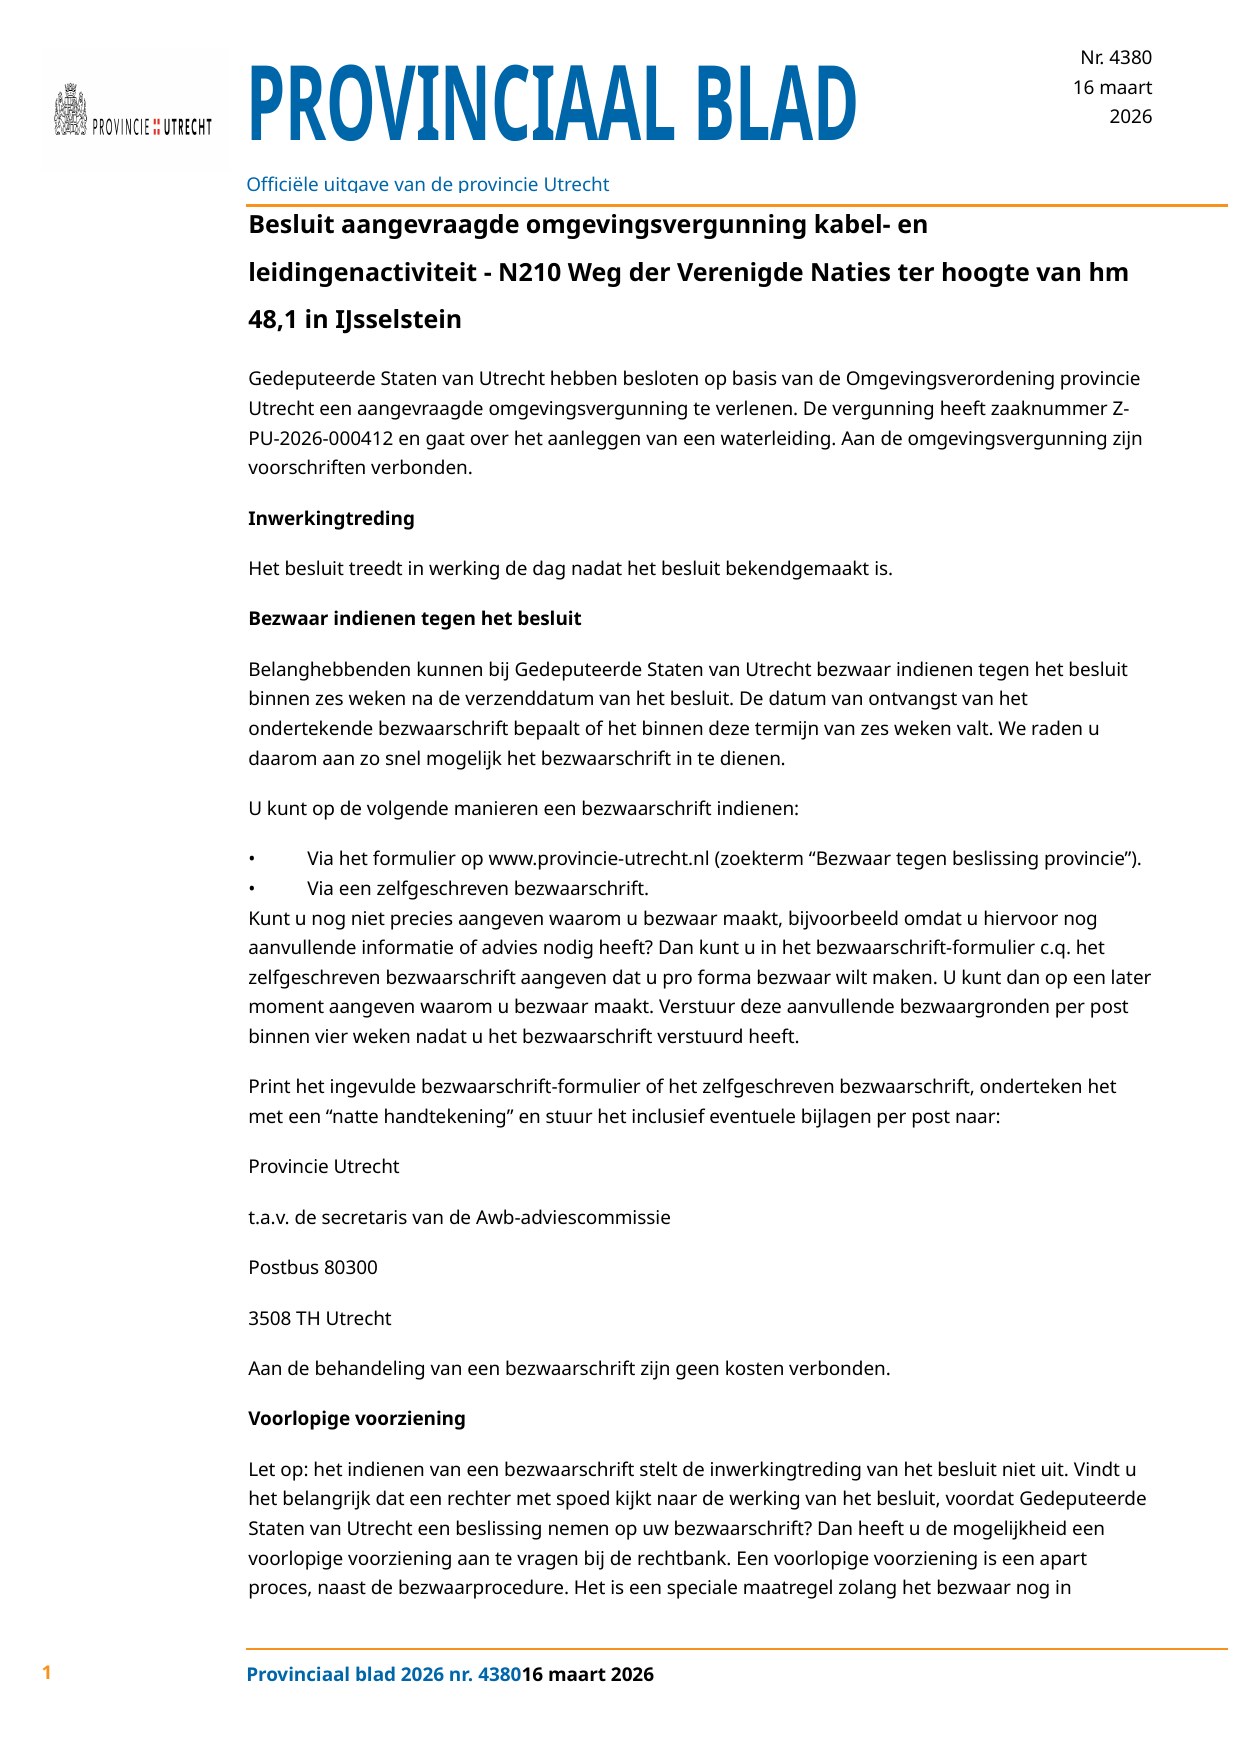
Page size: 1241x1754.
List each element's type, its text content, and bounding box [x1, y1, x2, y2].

list Via een zelfgeschreven bezwaarschrift. [248, 875, 1152, 901]
picture [41, 47, 231, 172]
text Postbus 80300 [248, 1254, 1152, 1280]
text Bezwaar indienen tegen het besluit [248, 606, 1152, 631]
text Belanghebbenden kunnen bij Gedeputeerde Staten van Utrecht bezwaar indienen tegen het besluit binnen zes weken na de verzenddatum van het besluit. De datum van ontvangst van het ondertekende bezwaarschrift bepaalt of het binnen deze termijn van zes weken valt. We raden u daarom aan zo snel mogelijk het bezwaarschrift in te dienen. [248, 656, 1152, 770]
text Gedeputeerde Staten van Utrecht hebben besloten op basis van de Omgevingsverordening provincie Utrecht een aangevraagde omgevingsvergunning te verlenen. De vergunning heeft zaaknummer Z-PU-2026-000412 en gaat over het aanleggen van een waterleiding. Aan de omgevingsvergunning zijn voorschriften verbonden. [248, 366, 1152, 480]
text U kunt op de volgende manieren een bezwaarschrift indienen: [248, 795, 1152, 821]
text 3508 TH Utrecht [248, 1305, 1152, 1330]
text Het besluit treedt in werking de dag nadat het besluit bekendgemaakt is. [248, 555, 1152, 581]
text Besluit aangevraagde omgevingsvergunning kabel- en leidingenactiviteit - N210 Weg der Verenigde Naties ter hoogte van hm 48,1 in IJsselstein [248, 207, 1152, 336]
text Print het ingevulde bezwaarschrift-formulier of het zelfgeschreven bezwaarschrift, onderteken het met een “natte handtekening” en stuur het inclusief eventuele bijlagen per post naar: [248, 1073, 1152, 1129]
text Kunt u nog niet precies aangeven waarom u bezwaar maakt, bijvoorbeeld omdat u hiervoor nog aanvullende informatie of advies nodig heeft? Dan kunt u in het bezwaarschrift-formulier c.q. het zelfgeschreven bezwaarschrift aangeven dat u pro forma bezwaar wilt maken. U kunt dan op een later moment aangeven waarom u bezwaar maakt. Verstuur deze aanvullende bezwaargronden per post binnen vier weken nadat u het bezwaarschrift verstuurd heeft. [248, 905, 1152, 1049]
text Provincie Utrecht [248, 1153, 1152, 1179]
text Voorlopige voorziening [248, 1406, 1152, 1431]
text Aan de behandeling van een bezwaarschrift zijn geen kosten verbonden. [248, 1355, 1152, 1381]
text t.a.v. de secretaris van de Awb-adviescommissie [248, 1204, 1152, 1229]
text Inwerkingtreding [248, 505, 1152, 530]
text Let op: het indienen van een bezwaarschrift stelt de inwerkingtreding van het besluit niet uit. Vindt u het belangrijk dat een rechter met spoed kijkt naar de werking van het besluit, voordat Gedeputeerde Staten van Utrecht een beslissing nemen op uw bezwaarschrift? Dan heeft u de mogelijkheid een voorlopige voorziening aan te vragen bij de rechtbank. Een voorlopige voorziening is een apart proces, naast de bezwaarprocedure. Het is een speciale maatregel zolang het bezwaar nog in [248, 1456, 1152, 1600]
list Via het formulier op www.provincie-utrecht.nl (zoekterm “Bezwaar tegen beslissing provincie”). [248, 846, 1152, 871]
